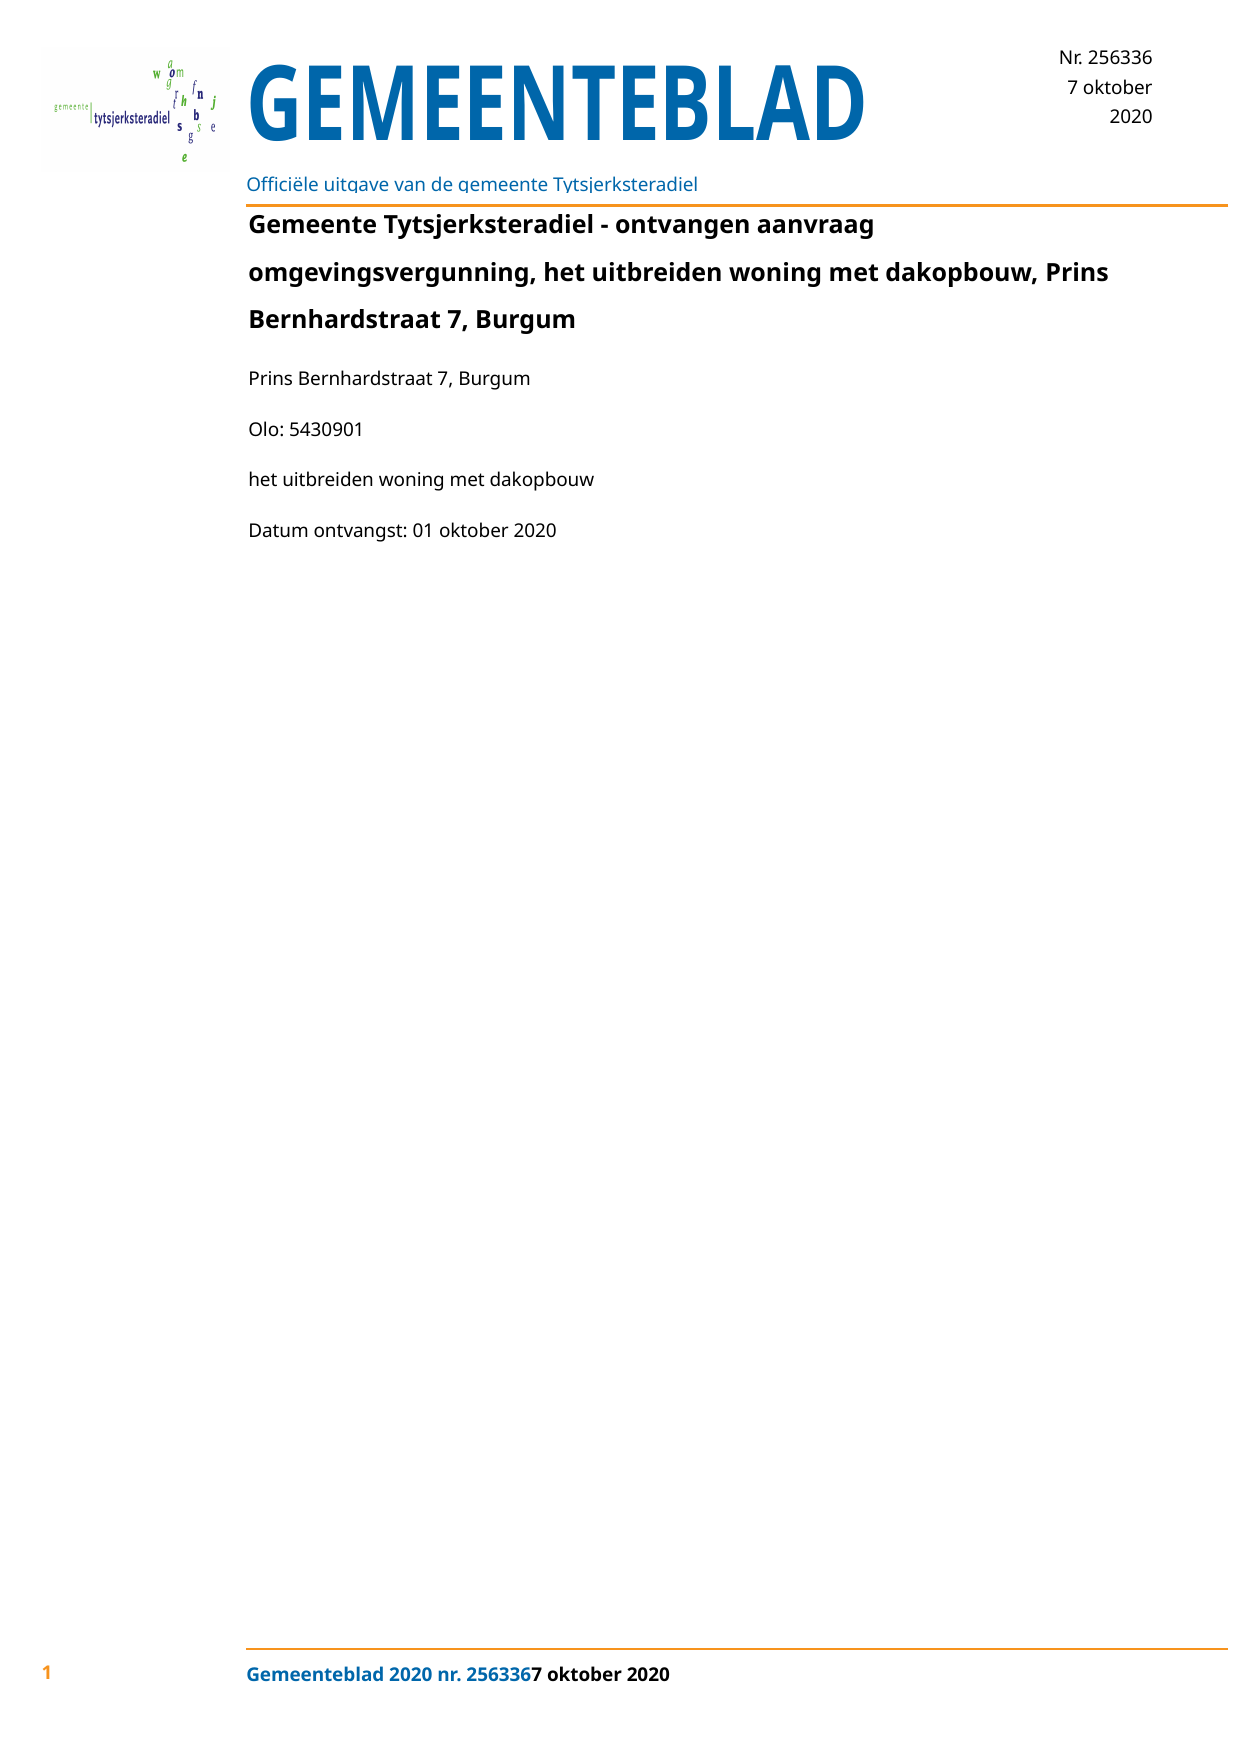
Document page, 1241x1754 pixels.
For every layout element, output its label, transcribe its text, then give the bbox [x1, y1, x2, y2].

text het uitbreiden woning met dakopbouw [248, 466, 1152, 492]
text Datum ontvangst: 01 oktober 2020 [248, 517, 1152, 542]
text Prins Bernhardstraat 7, Burgum [248, 366, 1152, 391]
picture [41, 47, 231, 172]
text Olo: 5430901 [248, 416, 1152, 442]
text Gemeente Tytsjerksteradiel - ontvangen aanvraag omgevingsvergunning, het uitbreiden woning met dakopbouw, Prins Bernhardstraat 7, Burgum [248, 207, 1152, 336]
